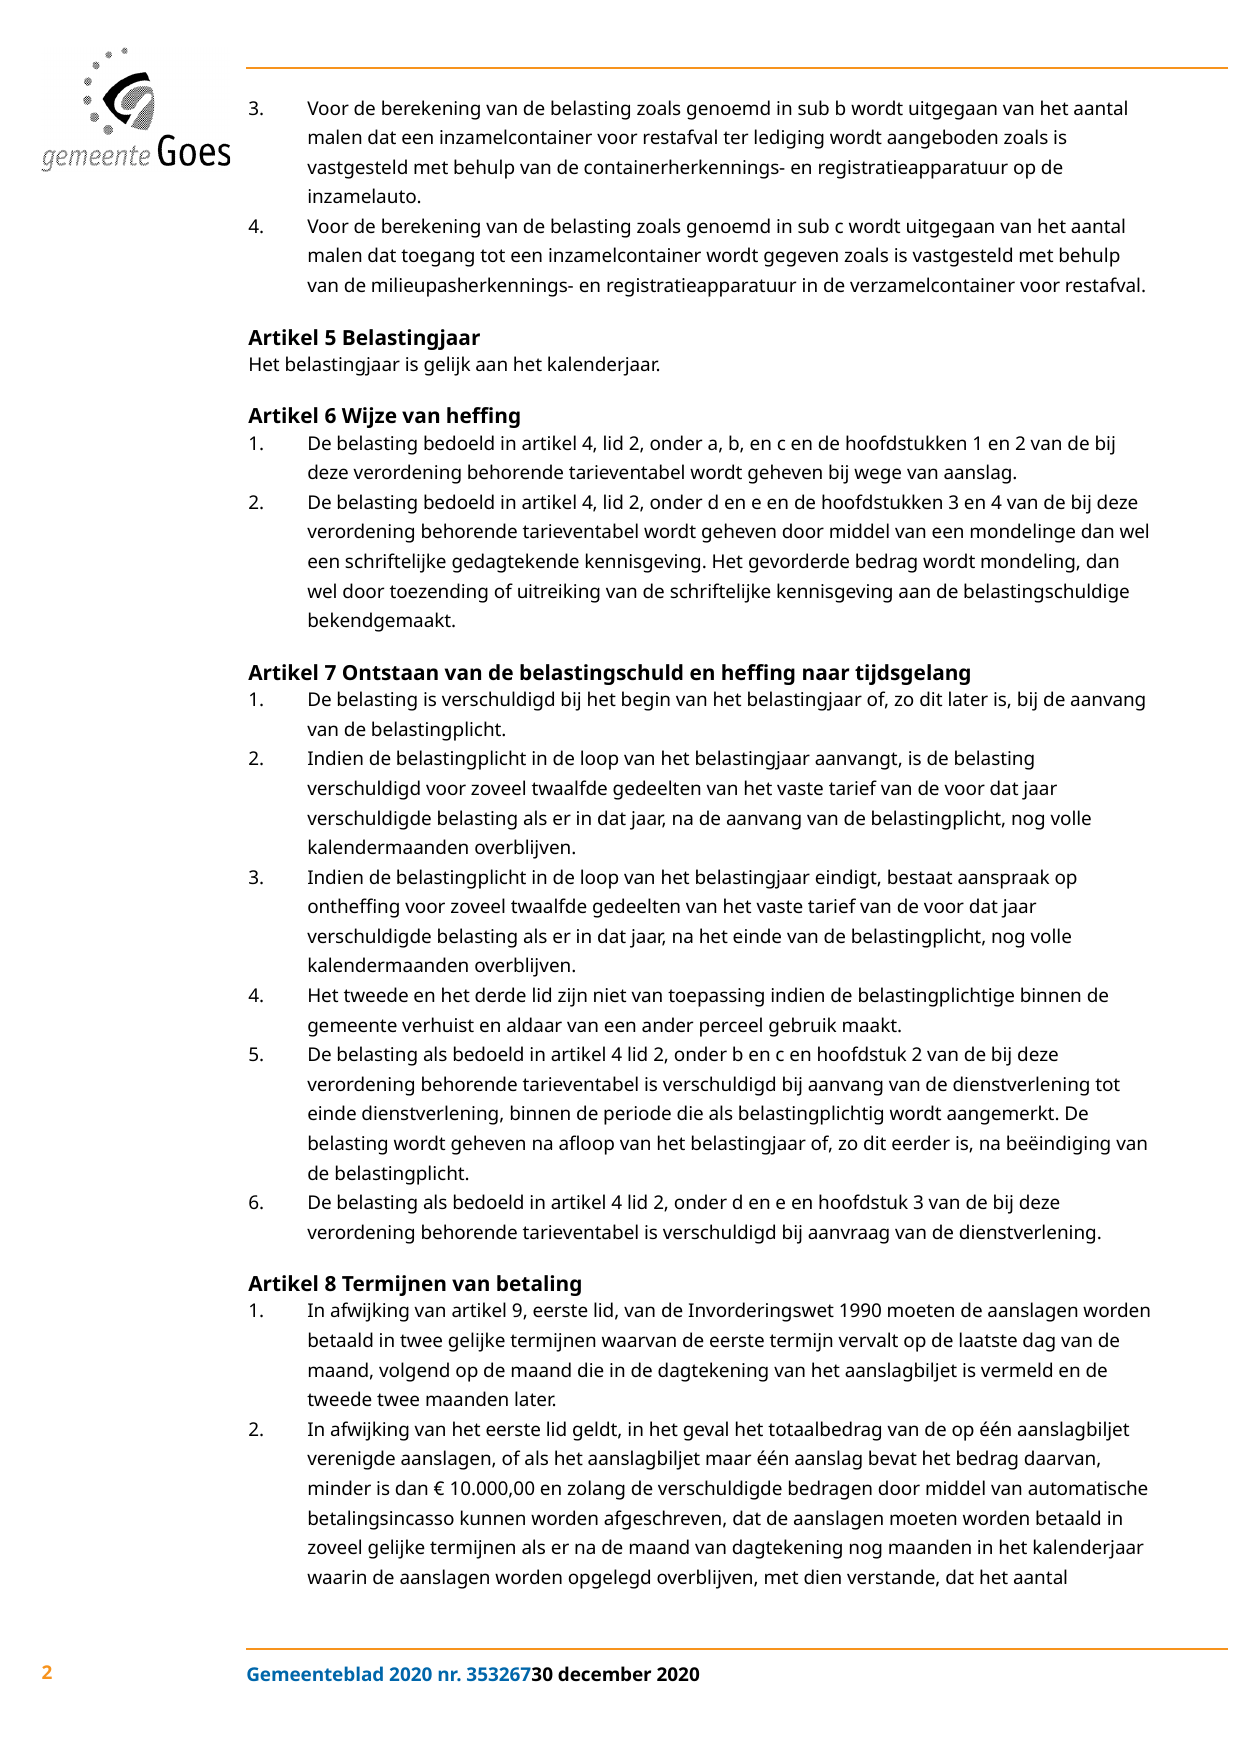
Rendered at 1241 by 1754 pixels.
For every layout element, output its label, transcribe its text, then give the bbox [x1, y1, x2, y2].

list De belasting als bedoeld in artikel 4 lid 2, onder b en c en hoofdstuk 2 van de bij deze verordening behorende tarieventabel is verschuldigd bij aanvang van de dienstverlening tot einde dienstverlening, binnen de periode die als belastingplichtig wordt aangemerkt. De belasting wordt geheven na afloop van het belastingjaar of, zo dit eerder is, na beëindiging van de belastingplicht. [248, 1041, 1152, 1185]
list Indien de belastingplicht in de loop van het belastingjaar eindigt, bestaat aanspraak op ontheffing voor zoveel twaalfde gedeelten van het vaste tarief van de voor dat jaar verschuldigde belasting als er in dat jaar, na het einde van de belastingplicht, nog volle kalendermaanden overblijven. [248, 864, 1152, 978]
list Voor de berekening van de belasting zoals genoemd in sub c wordt uitgegaan van het aantal malen dat toegang tot een inzamelcontainer wordt gegeven zoals is vastgesteld met behulp van de milieupasherkennings- en registratieapparatuur in de verzamelcontainer voor restafval. [248, 213, 1152, 298]
list De belasting is verschuldigd bij het begin van het belastingjaar of, zo dit later is, bij de aanvang van de belastingplicht. [248, 686, 1152, 742]
list In afwijking van het eerste lid geldt, in het geval het totaalbedrag van de op één aanslagbiljet verenigde aanslagen, of als het aanslagbiljet maar één aanslag bevat het bedrag daarvan, minder is dan € 10.000,00 en zolang de verschuldigde bedragen door middel van automatische betalingsincasso kunnen worden afgeschreven, dat de aanslagen moeten worden betaald in zoveel gelijke termijnen als er na de maand van dagtekening nog maanden in het kalenderjaar waarin de aanslagen worden opgelegd overblijven, met dien verstande, dat het aantal [248, 1416, 1152, 1590]
list De belasting als bedoeld in artikel 4 lid 2, onder d en e en hoofdstuk 3 van de bij deze verordening behorende tarieventabel is verschuldigd bij aanvraag van de dienstverlening. [248, 1189, 1152, 1244]
list De belasting bedoeld in artikel 4, lid 2, onder d en e en de hoofdstukken 3 en 4 van de bij deze verordening behorende tarieventabel wordt geheven door middel van een mondelinge dan wel een schriftelijke gedagtekende kennisgeving. Het gevorderde bedrag wordt mondeling, dan wel door toezending of uitreiking van de schriftelijke kennisgeving aan de belastingschuldige bekendgemaakt. [248, 489, 1152, 633]
list Het tweede en het derde lid zijn niet van toepassing indien de belastingplichtige binnen de gemeente verhuist en aldaar van een ander perceel gebruik maakt. [248, 982, 1152, 1037]
picture [41, 47, 231, 172]
text Artikel 7 Ontstaan van de belastingschuld en heffing naar tijdsgelang [248, 658, 1152, 686]
list Voor de berekening van de belasting zoals genoemd in sub b wordt uitgegaan van het aantal malen dat een inzamelcontainer voor restafval ter lediging wordt aangeboden zoals is vastgesteld met behulp van de containerherkennings- en registratieapparatuur op de inzamelauto. [248, 95, 1152, 209]
text Artikel 6 Wijze van heffing [248, 402, 1152, 430]
list De belasting bedoeld in artikel 4, lid 2, onder a, b, en c en de hoofdstukken 1 en 2 van de bij deze verordening behorende tarieventabel wordt geheven bij wege van aanslag. [248, 430, 1152, 485]
text Het belastingjaar is gelijk aan het kalenderjaar. [248, 351, 1152, 377]
text Artikel 8 Termijnen van betaling [248, 1269, 1152, 1298]
list In afwijking van artikel 9, eerste lid, van de Invorderingswet 1990 moeten de aanslagen worden betaald in twee gelijke termijnen waarvan de eerste termijn vervalt op de laatste dag van de maand, volgend op de maand die in de dagtekening van het aanslagbiljet is vermeld en de tweede twee maanden later. [248, 1298, 1152, 1412]
list Indien de belastingplicht in de loop van het belastingjaar aanvangt, is de belasting verschuldigd voor zoveel twaalfde gedeelten van het vaste tarief van de voor dat jaar verschuldigde belasting als er in dat jaar, na de aanvang van de belastingplicht, nog volle kalendermaanden overblijven. [248, 746, 1152, 860]
text Artikel 5 Belastingjaar [248, 323, 1152, 351]
